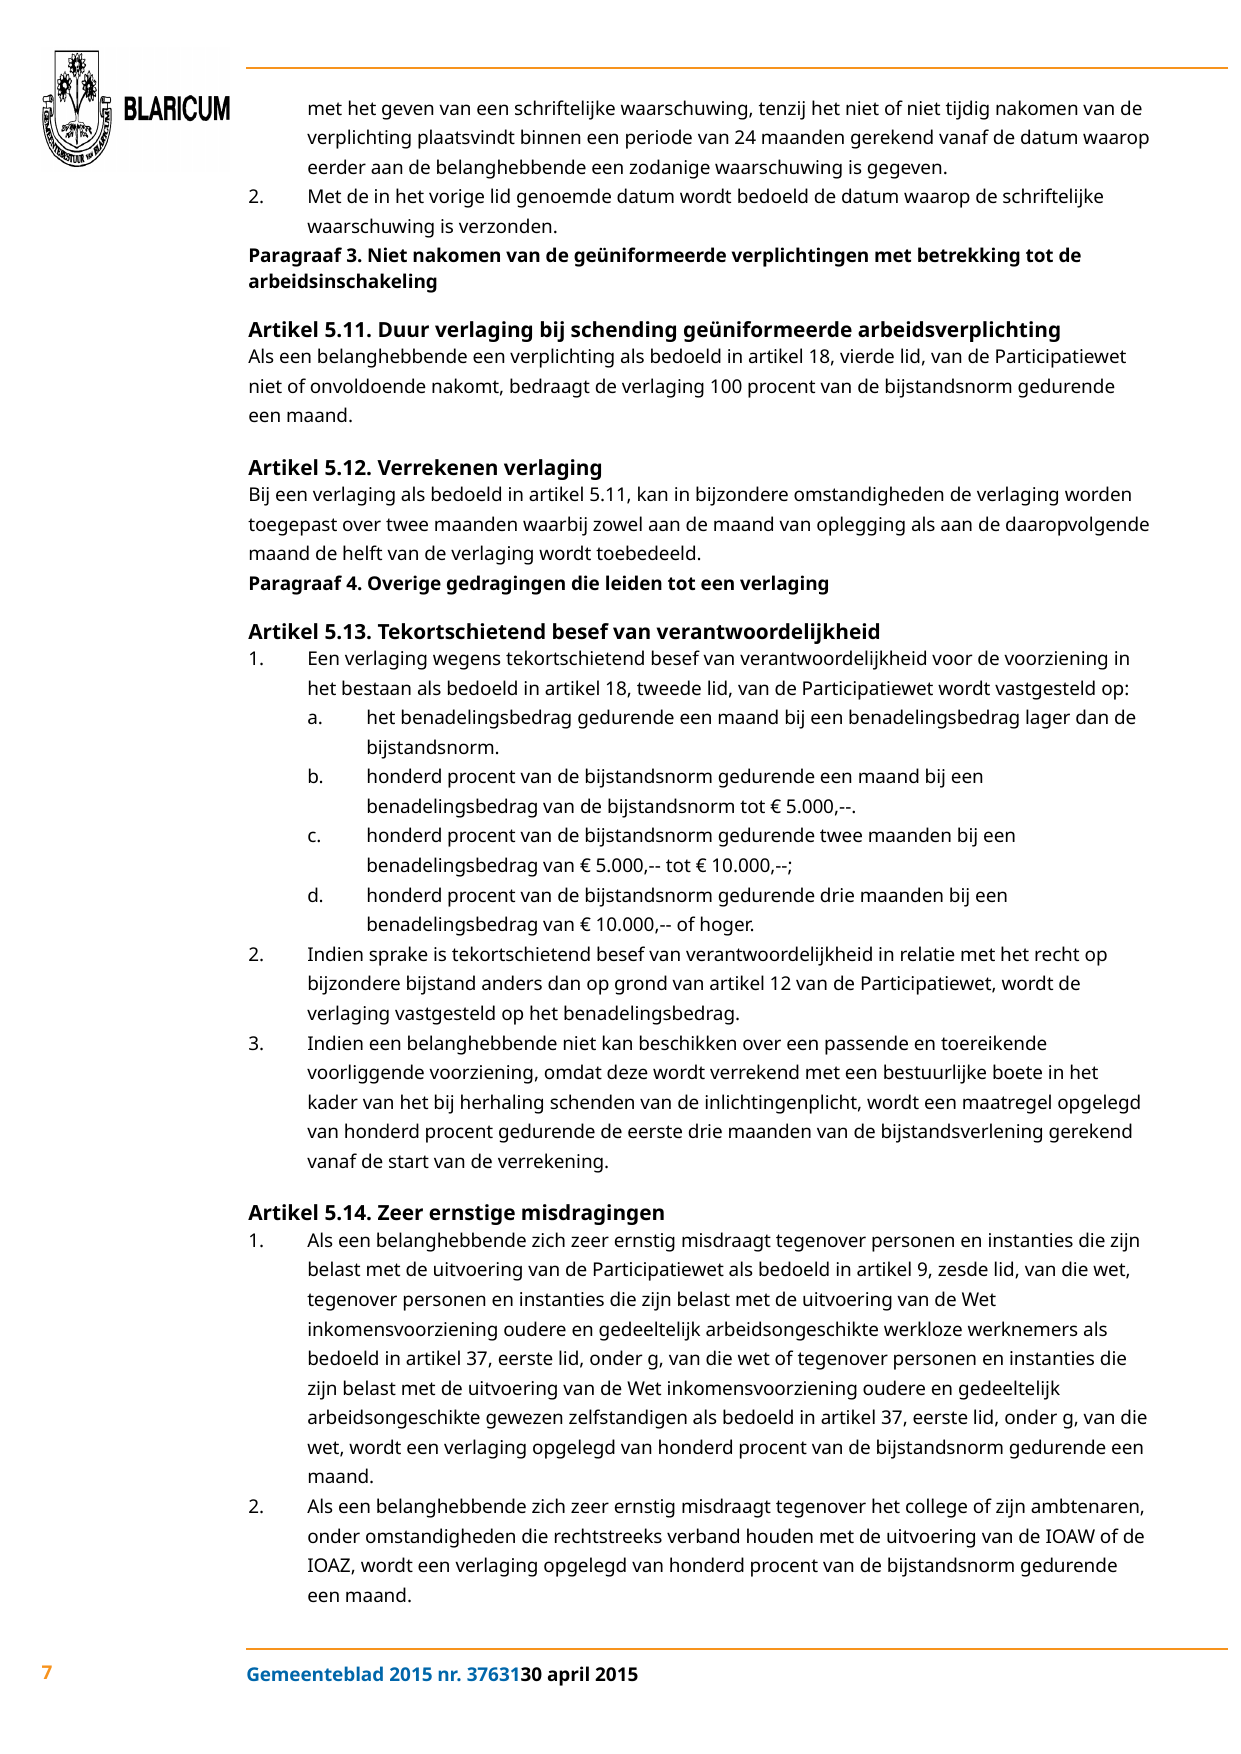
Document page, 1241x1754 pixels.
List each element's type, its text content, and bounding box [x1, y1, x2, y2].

text Paragraaf 4. Overige gedragingen die leiden tot een verlaging [248, 570, 1152, 596]
list honderd procent van de bijstandsnorm gedurende een maand bij een benadelingsbedrag van de bijstandsnorm tot € 5.000,--. [307, 763, 1152, 819]
list Als een belanghebbende zich zeer ernstig misdraagt tegenover personen en instanties die zijn belast met de uitvoering van de Participatiewet als bedoeld in artikel 9, zesde lid, van die wet, tegenover personen en instanties die zijn belast met de uitvoering van de Wet inkomensvoorziening oudere en gedeeltelijk arbeidsongeschikte werkloze werknemers als bedoeld in artikel 37, eerste lid, onder g, van die wet of tegenover personen en instanties die zijn belast met de uitvoering van de Wet inkomensvoorziening oudere en gedeeltelijk arbeidsongeschikte gewezen zelfstandigen als bedoeld in artikel 37, eerste lid, onder g, van die wet, wordt een verlaging opgelegd van honderd procent van de bijstandsnorm gedurende een maand. [248, 1227, 1152, 1489]
text Artikel 5.14. Zeer ernstige misdragingen [248, 1198, 1152, 1227]
text Bij een verlaging als bedoeld in artikel 5.11, kan in bijzondere omstandigheden de verlaging worden toegepast over twee maanden waarbij zowel aan de maand van oplegging als aan de daaropvolgende maand de helft van de verlaging wordt toebedeeld. [248, 481, 1152, 566]
list met het geven van een schriftelijke waarschuwing, tenzij het niet of niet tijdig nakomen van de verplichting plaatsvindt binnen een periode van 24 maanden gerekend vanaf de datum waarop eerder aan de belanghebbende een zodanige waarschuwing is gegeven. [248, 95, 1152, 180]
text Artikel 5.12. Verrekenen verlaging [248, 453, 1152, 481]
list Als een belanghebbende zich zeer ernstig misdraagt tegenover het college of zijn ambtenaren, onder omstandigheden die rechtstreeks verband houden met de uitvoering van de IOAW of de IOAZ, wordt een verlaging opgelegd van honderd procent van de bijstandsnorm gedurende een maand. [248, 1493, 1152, 1608]
text Als een belanghebbende een verplichting als bedoeld in artikel 18, vierde lid, van de Participatiewet niet of onvoldoende nakomt, bedraagt de verlaging 100 procent van de bijstandsnorm gedurende een maand. [248, 343, 1152, 428]
text Artikel 5.13. Tekortschietend besef van verantwoordelijkheid [248, 617, 1152, 645]
text Artikel 5.11. Duur verlaging bij schending geüniformeerde arbeidsverplichting [248, 315, 1152, 343]
list Een verlaging wegens tekortschietend besef van verantwoordelijkheid voor de voorziening in het bestaan als bedoeld in artikel 18, tweede lid, van de Participatiewet wordt vastgesteld op: [248, 645, 1152, 701]
list honderd procent van de bijstandsnorm gedurende drie maanden bij een benadelingsbedrag van € 10.000,-- of hoger. [307, 882, 1152, 937]
list honderd procent van de bijstandsnorm gedurende twee maanden bij een benadelingsbedrag van € 5.000,-- tot € 10.000,--; [307, 823, 1152, 878]
list Indien sprake is tekortschietend besef van verantwoordelijkheid in relatie met het recht op bijzondere bijstand anders dan op grond van artikel 12 van de Participatiewet, wordt de verlaging vastgesteld op het benadelingsbedrag. [248, 941, 1152, 1026]
text Paragraaf 3. Niet nakomen van de geüniformeerde verplichtingen met betrekking tot de arbeidsinschakeling [248, 243, 1152, 294]
list het benadelingsbedrag gedurende een maand bij een benadelingsbedrag lager dan de bijstandsnorm. [307, 704, 1152, 760]
picture [41, 47, 231, 172]
list Met de in het vorige lid genoemde datum wordt bedoeld de datum waarop de schriftelijke waarschuwing is verzonden. [248, 183, 1152, 239]
list Indien een belanghebbende niet kan beschikken over een passende en toereikende voorliggende voorziening, omdat deze wordt verrekend met een bestuurlijke boete in het kader van het bij herhaling schenden van de inlichtingenplicht, wordt een maatregel opgelegd van honderd procent gedurende de eerste drie maanden van de bijstandsverlening gerekend vanaf de start van de verrekening. [248, 1030, 1152, 1174]
